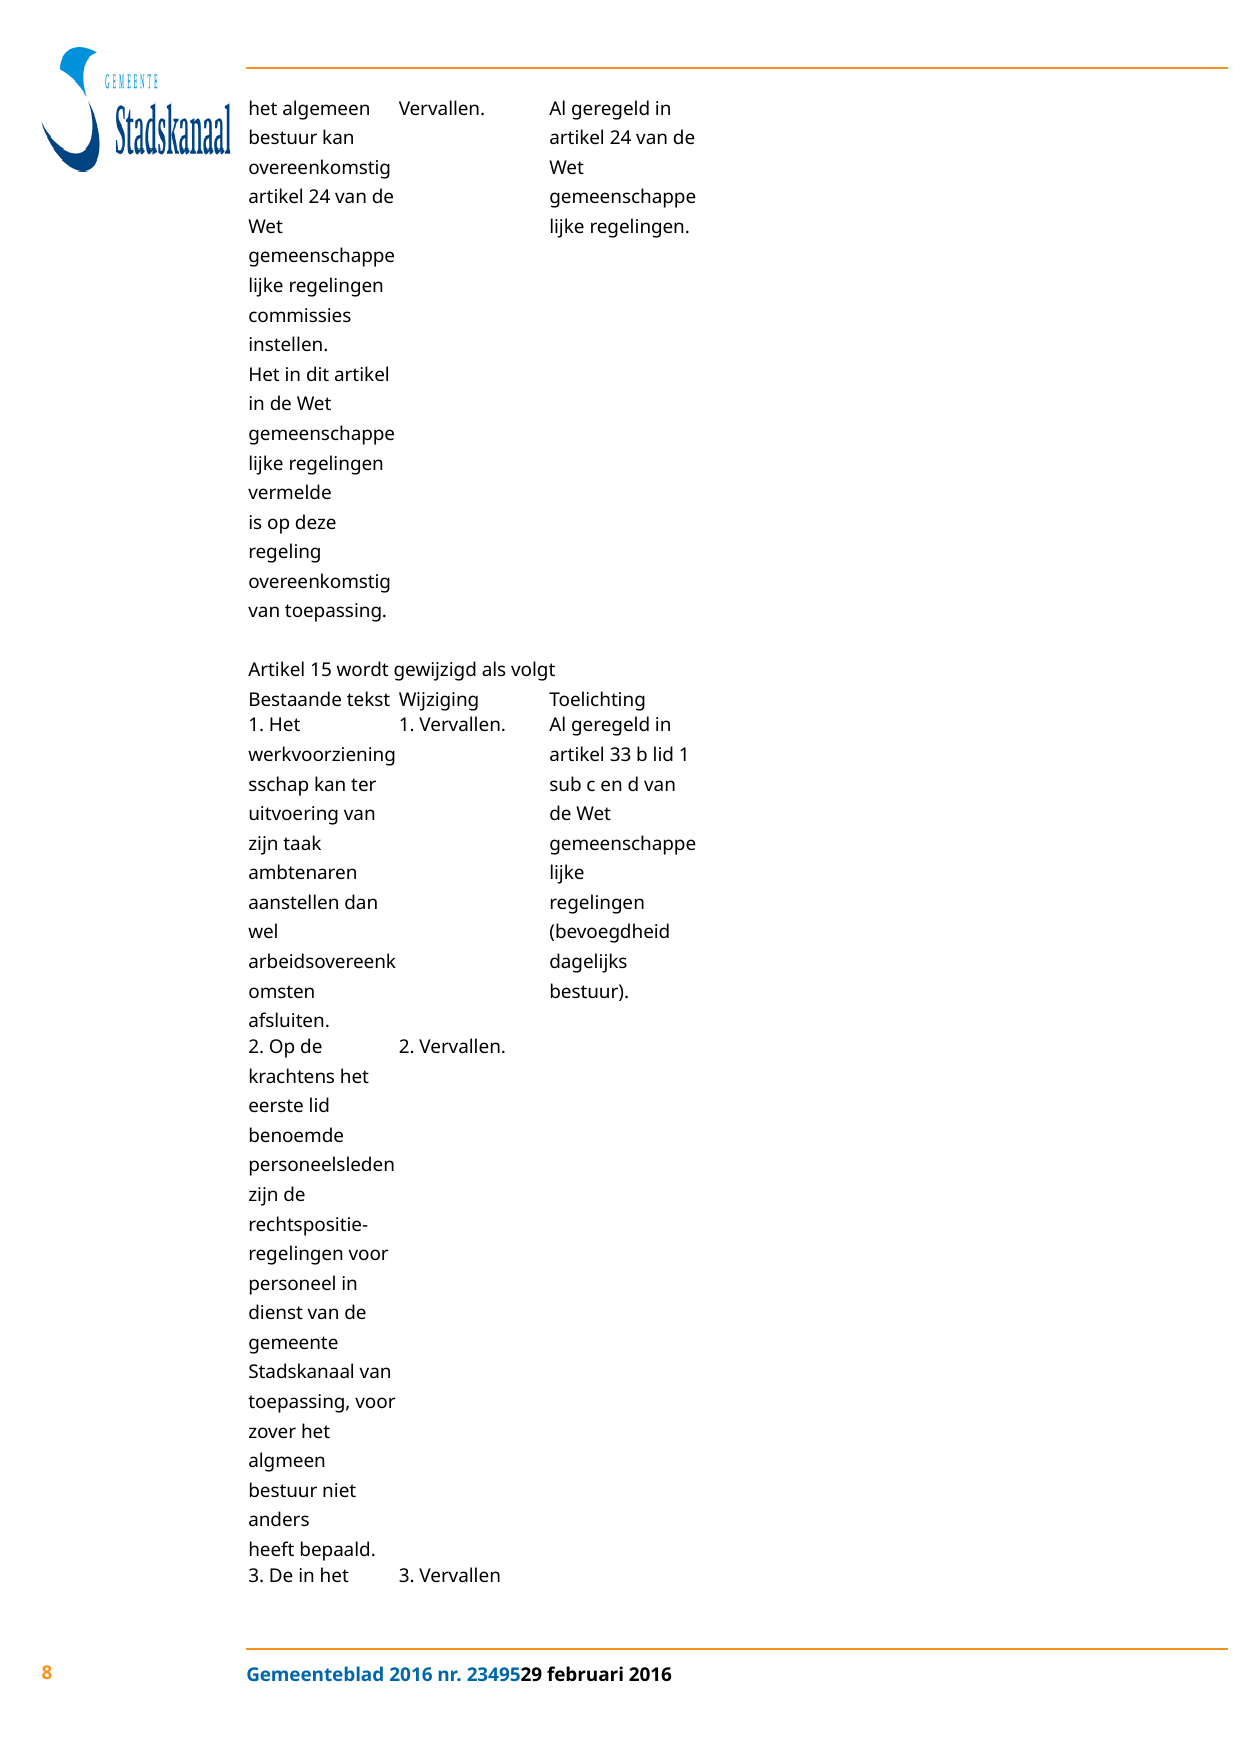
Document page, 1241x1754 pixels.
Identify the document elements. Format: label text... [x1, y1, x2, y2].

table_cell 1. Vervallen. [399, 712, 549, 1033]
table_cell Al geregeld in artikel 24 van de Wet gemeenschappelijke regelingen. [549, 95, 700, 623]
table_cell 3. Vervallen [399, 1562, 549, 1588]
table_cell Al geregeld in artikel 33 b lid 1 sub c en d van de Wet gemeenschappelijke regelingen (bevoegdheid dagelijks bestuur). [549, 712, 700, 1033]
table_header Bestaande tekst [248, 686, 398, 712]
table_cell [549, 1033, 700, 1562]
table_cell 3. De in het [248, 1562, 398, 1588]
table_cell het algemeen bestuur kan overeenkomstig artikel 24 van de Wet gemeenschappelijke regelingen commissies instellen. Het in dit artikel in de Wet gemeenschappelijke regelingen vermelde is op deze regeling overeenkomstig van toepassing. [248, 95, 398, 623]
text Artikel 15 wordt gewijzigd als volgt [248, 656, 1152, 682]
picture [41, 47, 231, 172]
table_cell 1. Het werkvoorzieningsschap kan ter uitvoering van zijn taak ambtenaren aanstellen dan wel arbeidsovereenkomsten afsluiten. [248, 712, 398, 1033]
table_cell Vervallen. [399, 95, 549, 623]
table_header Toelichting [549, 686, 700, 712]
table_header Wijziging [399, 686, 549, 712]
table_cell [549, 1562, 700, 1588]
table_cell 2. Vervallen. [399, 1033, 549, 1562]
table_cell 2. Op de krachtens het eerste lid benoemde personeelsleden zijn de rechtspositie-regelingen voor personeel in dienst van de gemeente Stadskanaal van toepassing, voor zover het algmeen bestuur niet anders heeft bepaald. [248, 1033, 398, 1562]
